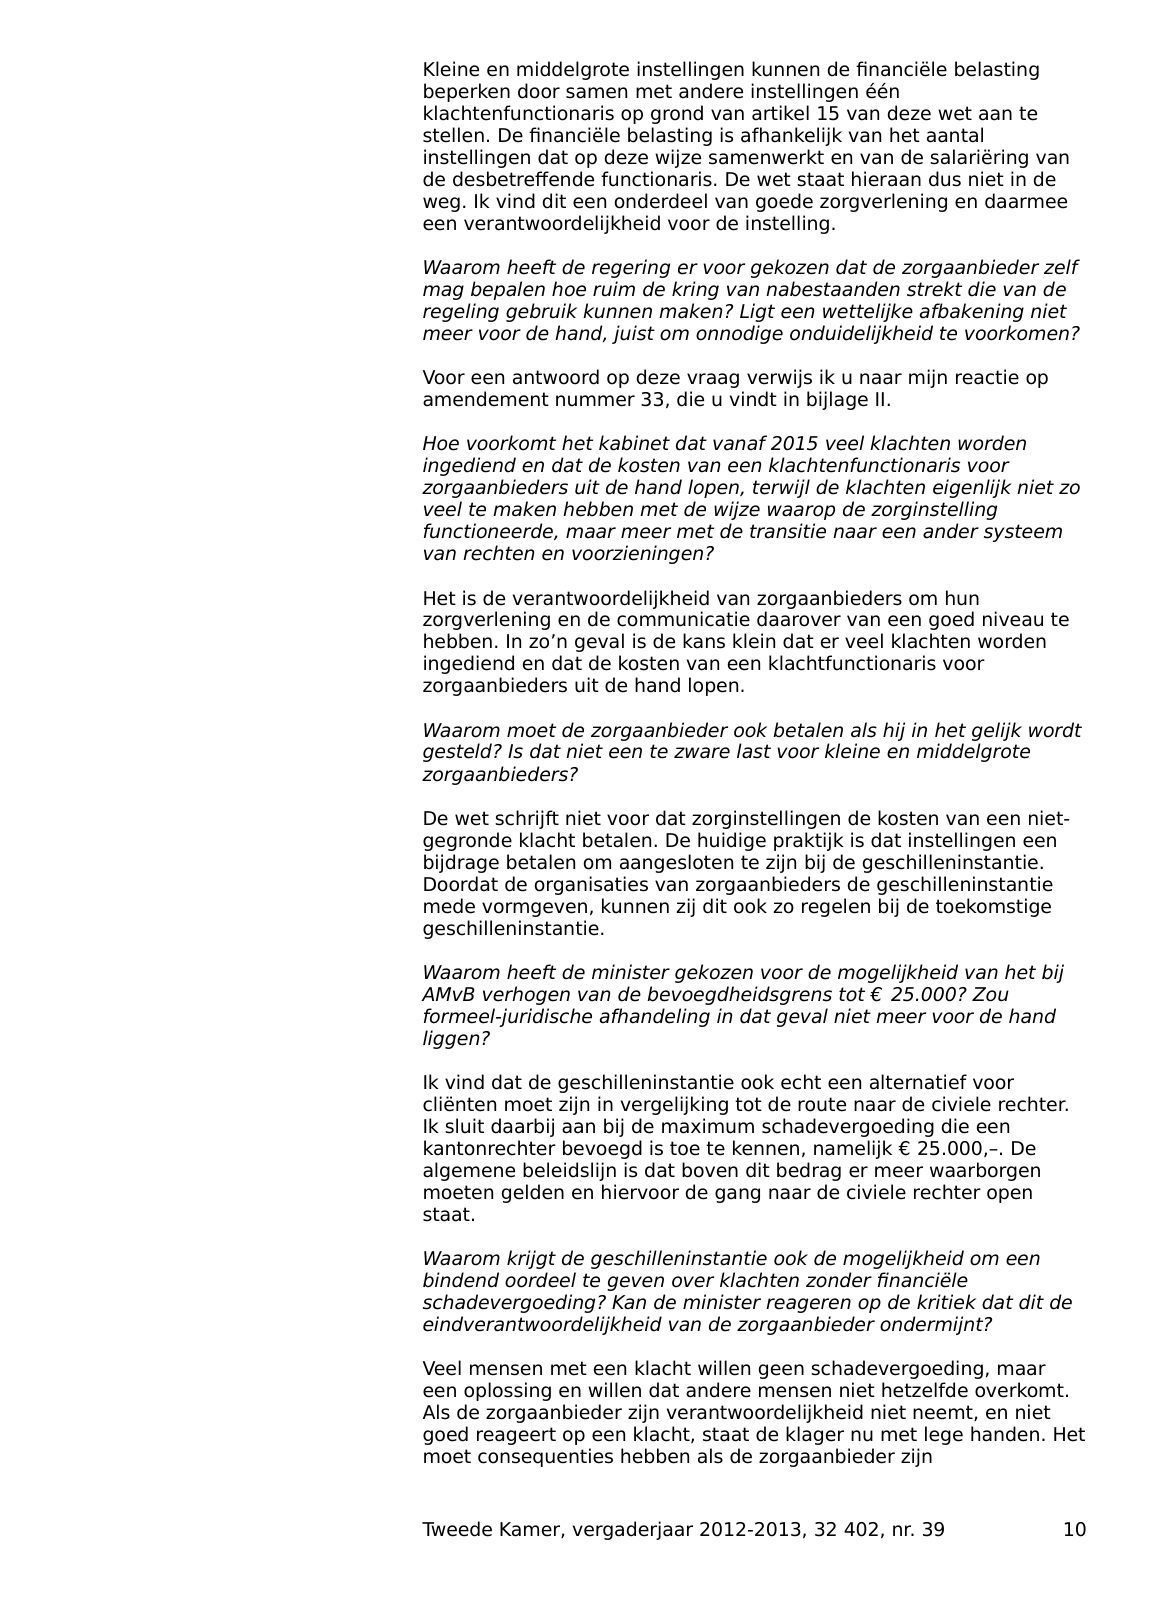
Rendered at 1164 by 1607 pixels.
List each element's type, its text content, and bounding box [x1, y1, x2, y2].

text Waarom heeft de regering er voor gekozen dat de zorgaanbieder zelf mag bepalen hoe ruim de kring van nabestaanden strekt die van de regeling gebruik kunnen maken? Ligt een wettelijke afbakening niet meer voor de hand, juist om onnodige onduidelijkheid te voorkomen? [422, 257, 1087, 345]
text De wet schrijft niet voor dat zorginstellingen de kosten van een niet-gegronde klacht betalen. De huidige praktijk is dat instellingen een bijdrage betalen om aangesloten te zijn bij de geschilleninstantie. Doordat de organisaties van zorgaanbieders de geschilleninstantie mede vormgeven, kunnen zij dit ook zo regelen bij de toekomstige geschilleninstantie. [422, 808, 1087, 939]
text Waarom heeft de minister gekozen voor de mogelijkheid van het bij AMvB verhogen van de bevoegdheidsgrens tot € 25.000? Zou formeel-juridische afhandeling in dat geval niet meer voor de hand liggen? [422, 962, 1087, 1049]
text Veel mensen met een klacht willen geen schadevergoeding, maar een oplossing en willen dat andere mensen niet hetzelfde overkomt. Als de zorgaanbieder zijn verantwoordelijkheid niet neemt, en niet goed reageert op een klacht, staat de klager nu met lege handen. Het moet consequenties hebben als de zorgaanbieder zijn [422, 1358, 1087, 1468]
text Hoe voorkomt het kabinet dat vanaf 2015 veel klachten worden ingediend en dat de kosten van een klachtenfunctionaris voor zorgaanbieders uit de hand lopen, terwijl de klachten eigenlijk niet zo veel te maken hebben met de wijze waarop de zorginstelling functioneerde, maar meer met de transitie naar een ander systeem van rechten en voorzieningen? [422, 433, 1087, 565]
text Het is de verantwoordelijkheid van zorgaanbieders om hun zorgverlening en de communicatie daarover van een goed niveau te hebben. In zo’n geval is de kans klein dat er veel klachten worden ingediend en dat de kosten van een klachtfunctionaris voor zorgaanbieders uit de hand lopen. [422, 587, 1087, 697]
text Waarom moet de zorgaanbieder ook betalen als hij in het gelijk wordt gesteld? Is dat niet een te zware last voor kleine en middelgrote zorgaanbieders? [422, 719, 1087, 785]
text Kleine en middelgrote instellingen kunnen de financiële belasting beperken door samen met andere instellingen één klachtenfunctionaris op grond van artikel 15 van deze wet aan te stellen. De financiële belasting is afhankelijk van het aantal instellingen dat op deze wijze samenwerkt en van de salariëring van de desbetreffende functionaris. De wet staat hieraan dus niet in de weg. Ik vind dit een onderdeel van goede zorgverlening en daarmee een verantwoordelijkheid voor de instelling. [422, 59, 1087, 235]
text Ik vind dat de geschilleninstantie ook echt een alternatief voor cliënten moet zijn in vergelijking tot de route naar de civiele rechter. Ik sluit daarbij aan bij de maximum schadevergoeding die een kantonrechter bevoegd is toe te kennen, namelijk € 25.000,–. De algemene beleidslijn is dat boven dit bedrag er meer waarborgen moeten gelden en hiervoor de gang naar de civiele rechter open staat. [422, 1072, 1087, 1226]
text Waarom krijgt de geschilleninstantie ook de mogelijkheid om een bindend oordeel te geven over klachten zonder financiële schadevergoeding? Kan de minister reageren op de kritiek dat dit de eindverantwoordelijkheid van de zorgaanbieder ondermijnt? [422, 1248, 1087, 1336]
text Voor een antwoord op deze vraag verwijs ik u naar mijn reactie op amendement nummer 33, die u vindt in bijlage II. [422, 367, 1087, 411]
